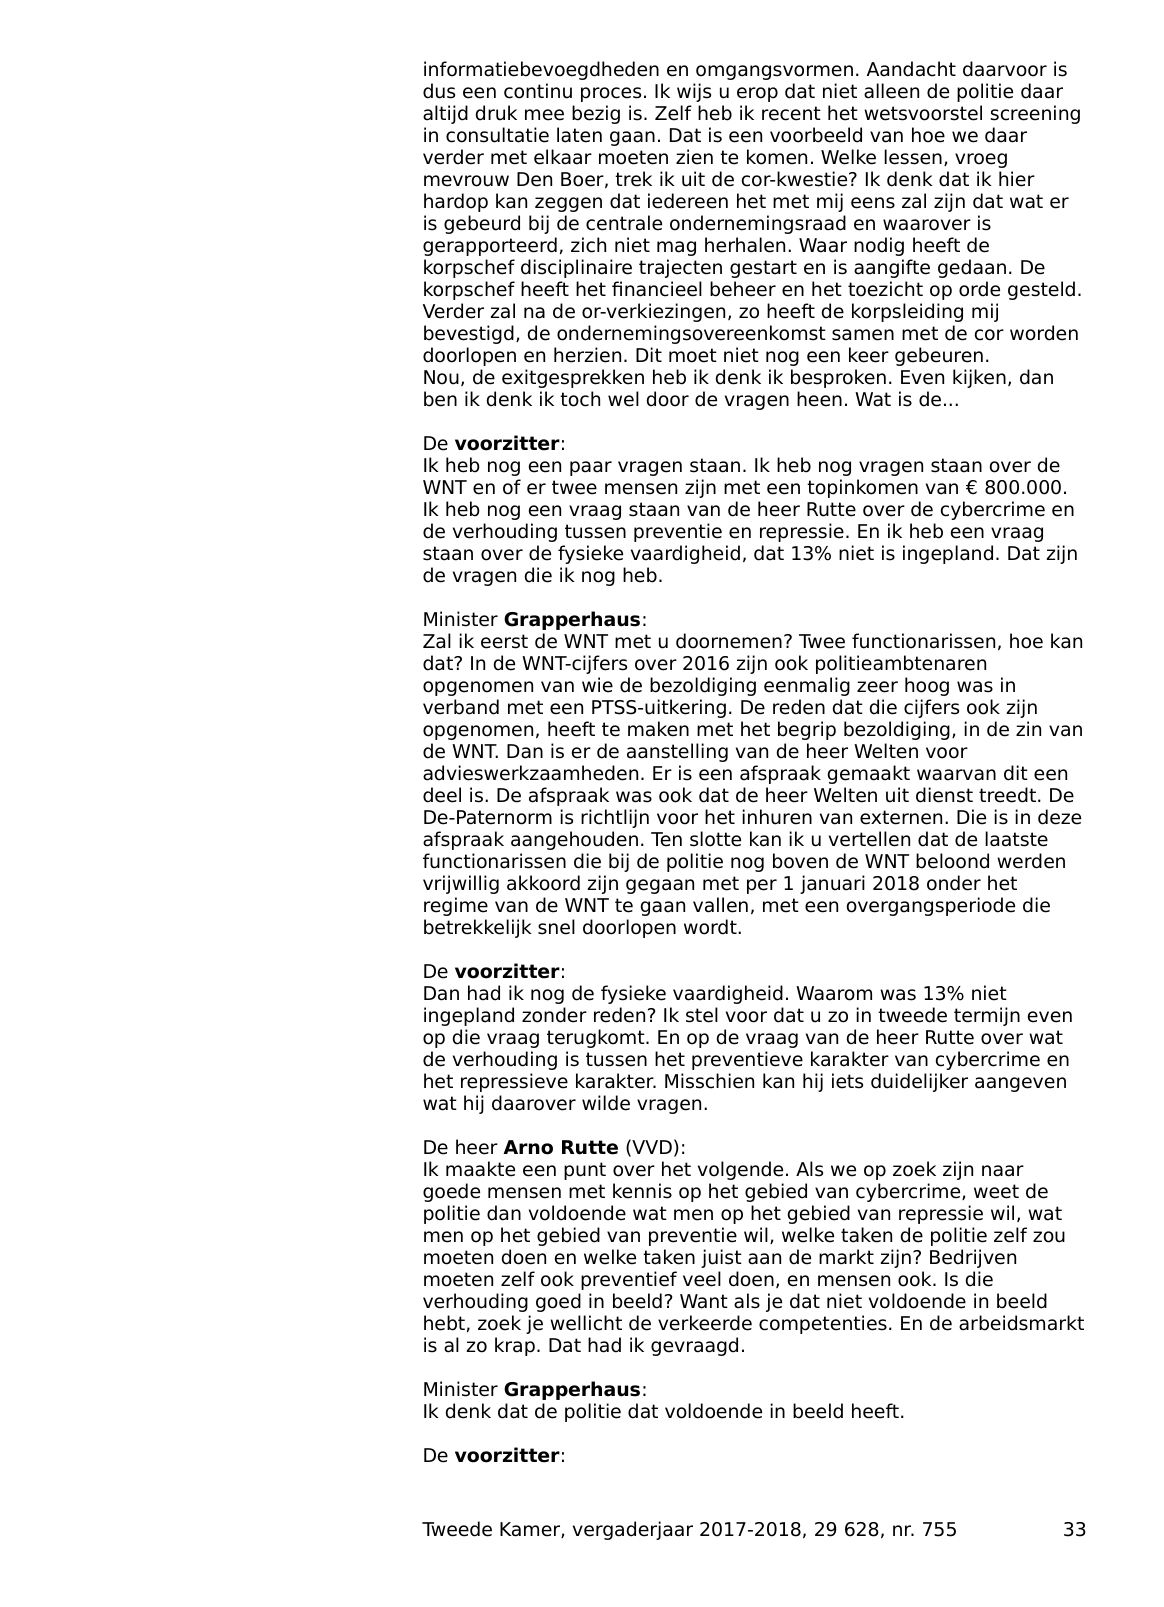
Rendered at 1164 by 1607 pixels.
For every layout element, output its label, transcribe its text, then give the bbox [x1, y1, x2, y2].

text De heer Arno Rutte (VVD): [422, 1137, 1087, 1159]
text Minister Grapperhaus: [422, 609, 1087, 631]
text Nou, de exitgesprekken heb ik denk ik besproken. Even kijken, dan ben ik denk ik toch wel door de vragen heen. Wat is de... [422, 367, 1087, 411]
text De voorzitter: [422, 961, 1087, 983]
text Dan had ik nog de fysieke vaardigheid. Waarom was 13% niet ingepland zonder reden? Ik stel voor dat u zo in tweede termijn even op die vraag terugkomt. En op de vraag van de heer Rutte over wat de verhouding is tussen het preventieve karakter van cybercrime en het repressieve karakter. Misschien kan hij iets duidelijker aangeven wat hij daarover wilde vragen. [422, 983, 1087, 1115]
text Zal ik eerst de WNT met u doornemen? Twee functionarissen, hoe kan dat? In de WNT-cijfers over 2016 zijn ook politieambtenaren opgenomen van wie de bezoldiging eenmalig zeer hoog was in verband met een PTSS-uitkering. De reden dat die cijfers ook zijn opgenomen, heeft te maken met het begrip bezoldiging, in de zin van de WNT. Dan is er de aanstelling van de heer Welten voor advieswerkzaamheden. Er is een afspraak gemaakt waarvan dit een deel is. De afspraak was ook dat de heer Welten uit dienst treedt. De De-Paternorm is richtlijn voor het inhuren van externen. Die is in deze afspraak aangehouden. Ten slotte kan ik u vertellen dat de laatste functionarissen die bij de politie nog boven de WNT beloond werden vrijwillig akkoord zijn gegaan met per 1 januari 2018 onder het regime van de WNT te gaan vallen, met een overgangsperiode die betrekkelijk snel doorlopen wordt. [422, 631, 1087, 939]
text Minister Grapperhaus: [422, 1379, 1087, 1401]
text De voorzitter: [422, 433, 1087, 455]
text Ik denk dat de politie dat voldoende in beeld heeft. [422, 1401, 1087, 1423]
text Ik heb nog een paar vragen staan. Ik heb nog vragen staan over de WNT en of er twee mensen zijn met een topinkomen van € 800.000. Ik heb nog een vraag staan van de heer Rutte over de cybercrime en de verhouding tussen preventie en repressie. En ik heb een vraag staan over de fysieke vaardigheid, dat 13% niet is ingepland. Dat zijn de vragen die ik nog heb. [422, 455, 1087, 587]
text De voorzitter: [422, 1445, 1087, 1467]
text informatiebevoegdheden en omgangsvormen. Aandacht daarvoor is dus een continu proces. Ik wijs u erop dat niet alleen de politie daar altijd druk mee bezig is. Zelf heb ik recent het wetsvoorstel screening in consultatie laten gaan. Dat is een voorbeeld van hoe we daar verder met elkaar moeten zien te komen. Welke lessen, vroeg mevrouw Den Boer, trek ik uit de cor-kwestie? Ik denk dat ik hier hardop kan zeggen dat iedereen het met mij eens zal zijn dat wat er is gebeurd bij de centrale ondernemingsraad en waarover is gerapporteerd, zich niet mag herhalen. Waar nodig heeft de korpschef disciplinaire trajecten gestart en is aangifte gedaan. De korpschef heeft het financieel beheer en het toezicht op orde gesteld. Verder zal na de or-verkiezingen, zo heeft de korpsleiding mij bevestigd, de ondernemingsovereenkomst samen met de cor worden doorlopen en herzien. Dit moet niet nog een keer gebeuren. [422, 59, 1087, 367]
text Ik maakte een punt over het volgende. Als we op zoek zijn naar goede mensen met kennis op het gebied van cybercrime, weet de politie dan voldoende wat men op het gebied van repressie wil, wat men op het gebied van preventie wil, welke taken de politie zelf zou moeten doen en welke taken juist aan de markt zijn? Bedrijven moeten zelf ook preventief veel doen, en mensen ook. Is die verhouding goed in beeld? Want als je dat niet voldoende in beeld hebt, zoek je wellicht de verkeerde competenties. En de arbeidsmarkt is al zo krap. Dat had ik gevraagd. [422, 1159, 1087, 1357]
